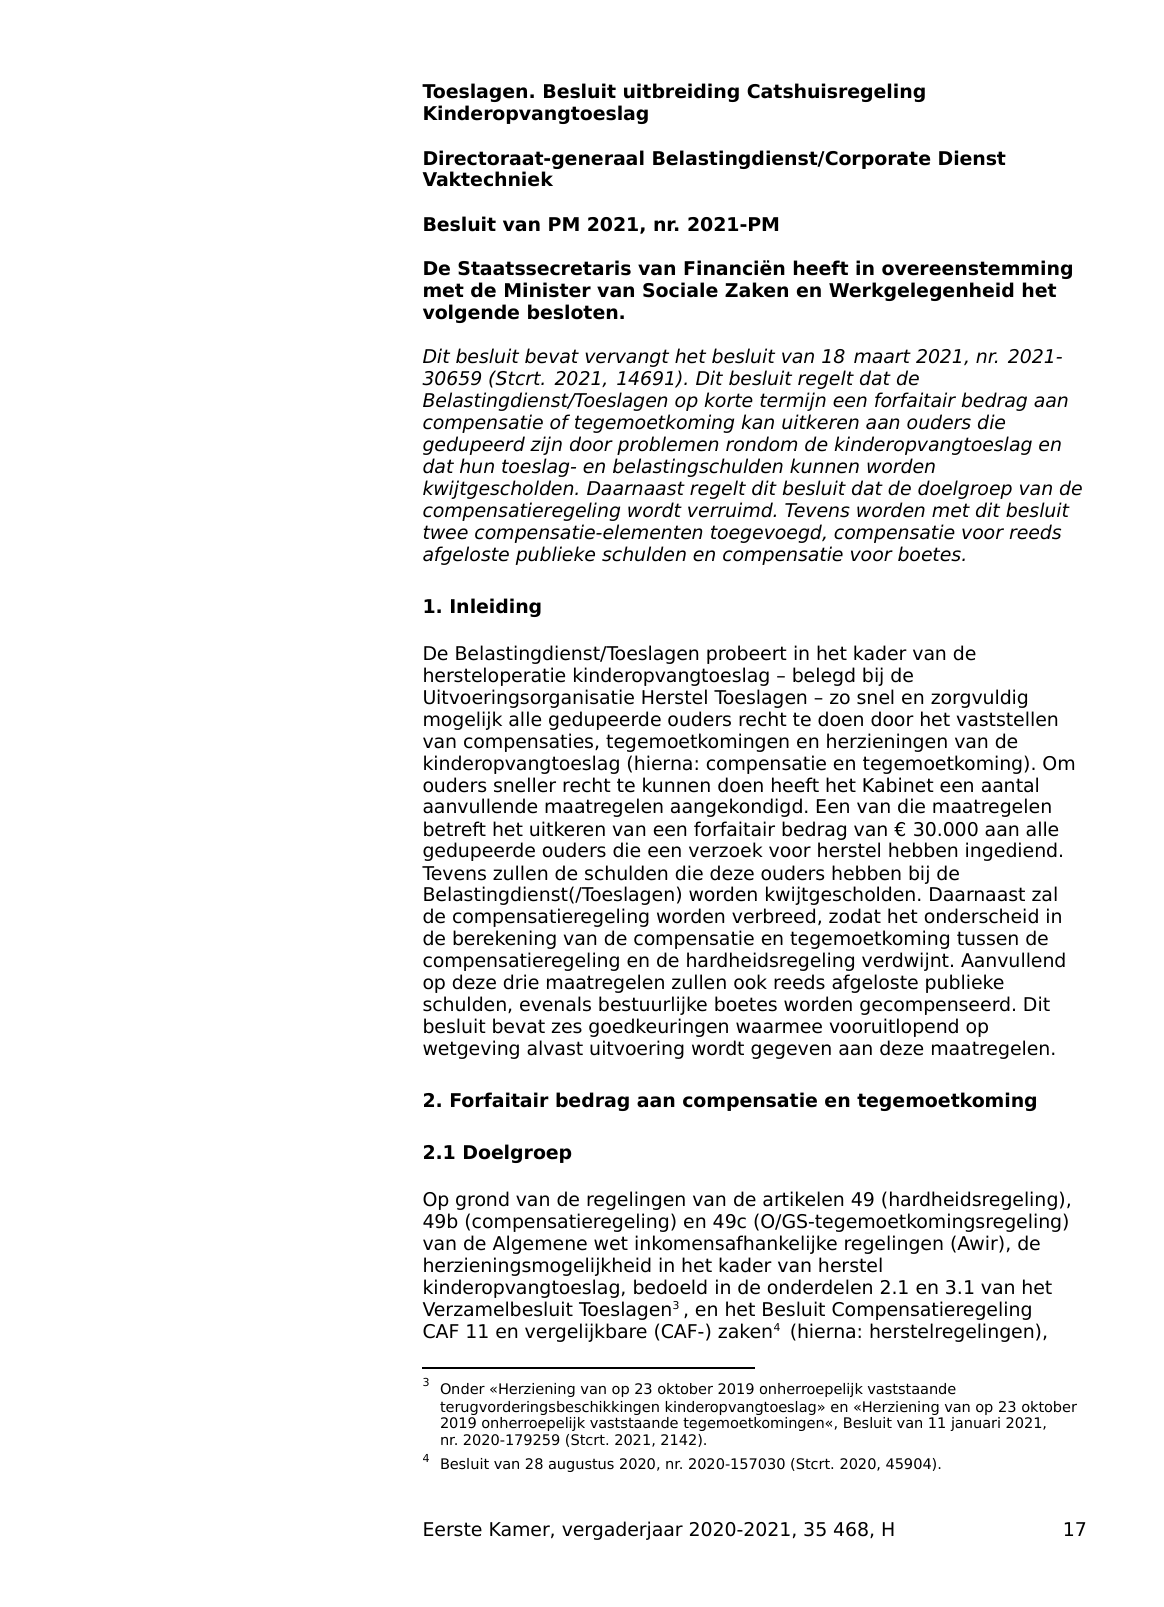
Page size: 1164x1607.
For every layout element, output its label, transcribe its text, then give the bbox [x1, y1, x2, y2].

subtitle De Staatssecretaris van Financiën heeft in overeenstemming met de Minister van Sociale Zaken en Werkgelegenheid het volgende besloten. [422, 258, 1087, 324]
text Onder «Herziening van op 23 oktober 2019 onherroepelijk vaststaande terugvorderingsbeschikkingen kinderopvangtoeslag» en «Herziening van op 23 oktober 2019 onherroepelijk vaststaande tegemoetkomingen«, Besluit van 11 januari 2021, nr. 2020-179259 (Stcrt. 2021, 2142). [422, 1377, 1087, 1449]
subtitle Toeslagen. Besluit uitbreiding Catshuisregeling Kinderopvangtoeslag [422, 81, 1087, 125]
subtitle 2.1 Doelgroep [422, 1142, 1087, 1164]
subtitle 1. Inleiding [422, 596, 1087, 618]
text Besluit van 28 augustus 2020, nr. 2020-157030 (Stcrt. 2020, 45904). [422, 1452, 1087, 1474]
subtitle Besluit van PM 2021, nr. 2021-PM [422, 213, 1087, 236]
subtitle Directoraat-generaal Belastingdienst/Corporate Dienst Vaktechniek [422, 147, 1087, 191]
text Op grond van de regelingen van de artikelen 49 (hardheidsregeling), 49b (compensatieregeling) en 49c (O/GS-tegemoetkomingsregeling) van de Algemene wet inkomensafhankelijke regelingen (Awir), de herzieningsmogelijkheid in het kader van herstel kinderopvangtoeslag, bedoeld in de onderdelen 2.1 en 3.1 van het Verzamelbesluit Toeslagen, en het Besluit Compensatieregeling CAF 11 en vergelijkbare (CAF-) zaken (hierna: herstelregelingen), [422, 1189, 1087, 1343]
text De Belastingdienst/Toeslagen probeert in het kader van de hersteloperatie kinderopvangtoeslag – belegd bij de Uitvoeringsorganisatie Herstel Toeslagen – zo snel en zorgvuldig mogelijk alle gedupeerde ouders recht te doen door het vaststellen van compensaties, tegemoetkomingen en herzieningen van de kinderopvangtoeslag (hierna: compensatie en tegemoetkoming). Om ouders sneller recht te kunnen doen heeft het Kabinet een aantal aanvullende maatregelen aangekondigd. Een van die maatregelen betreft het uitkeren van een forfaitair bedrag van € 30.000 aan alle gedupeerde ouders die een verzoek voor herstel hebben ingediend. Tevens zullen de schulden die deze ouders hebben bij de Belastingdienst(/Toeslagen) worden kwijtgescholden. Daarnaast zal de compensatieregeling worden verbreed, zodat het onderscheid in de berekening van de compensatie en tegemoetkoming tussen de compensatieregeling en de hardheidsregeling verdwijnt. Aanvullend op deze drie maatregelen zullen ook reeds afgeloste publieke schulden, evenals bestuurlijke boetes worden gecompenseerd. Dit besluit bevat zes goedkeuringen waarmee vooruitlopend op wetgeving alvast uitvoering wordt gegeven aan deze maatregelen. [422, 643, 1087, 1060]
subtitle 2. Forfaitair bedrag aan compensatie en tegemoetkoming [422, 1090, 1087, 1112]
text Dit besluit bevat vervangt het besluit van 18 maart 2021, nr. 2021-30659 (Stcrt. 2021, 14691). Dit besluit regelt dat de Belastingdienst/Toeslagen op korte termijn een forfaitair bedrag aan compensatie of tegemoetkoming kan uitkeren aan ouders die gedupeerd zijn door problemen rondom de kinderopvangtoeslag en dat hun toeslag- en belastingschulden kunnen worden kwijtgescholden. Daarnaast regelt dit besluit dat de doelgroep van de compensatieregeling wordt verruimd. Tevens worden met dit besluit twee compensatie-elementen toegevoegd, compensatie voor reeds afgeloste publieke schulden en compensatie voor boetes. [422, 346, 1087, 566]
